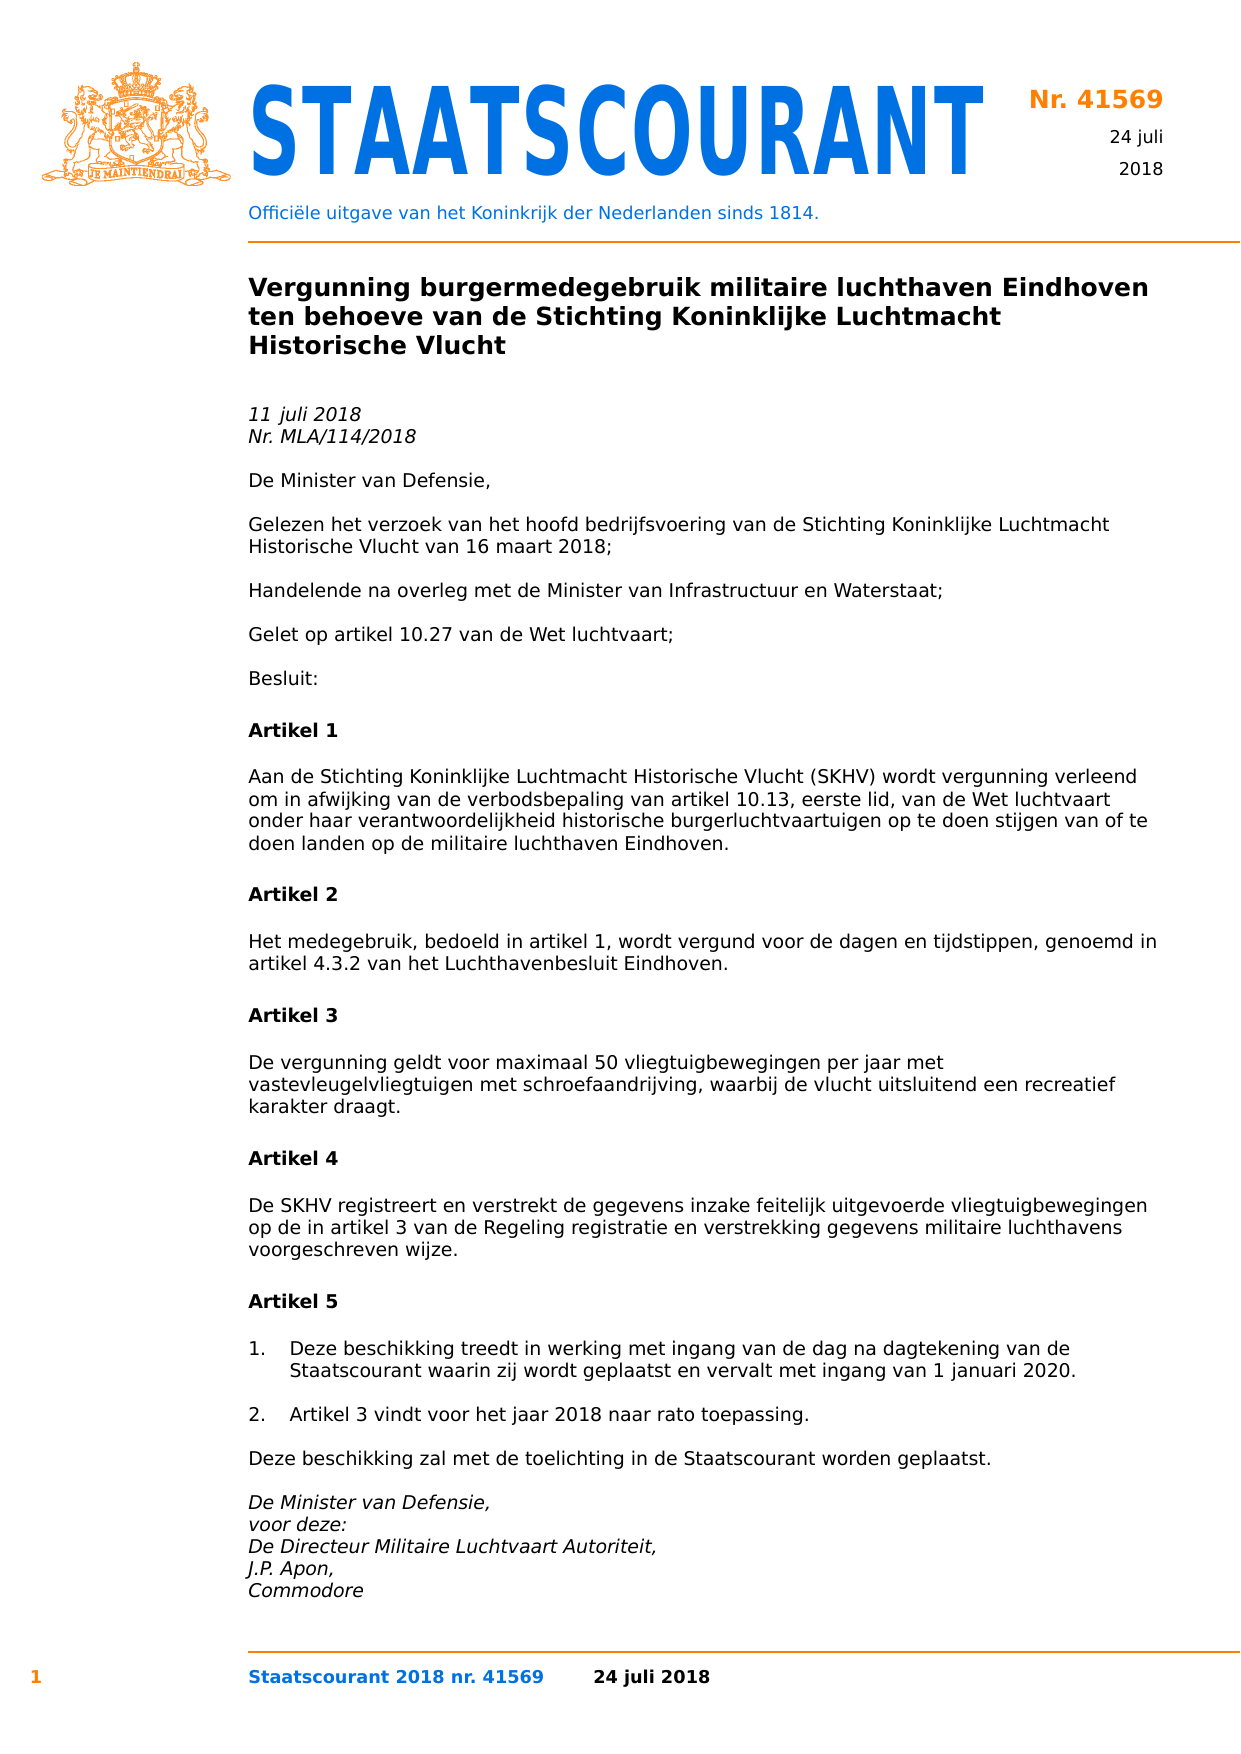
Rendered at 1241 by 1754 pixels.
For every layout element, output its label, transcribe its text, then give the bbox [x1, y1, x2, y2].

text Gelezen het verzoek van het hoofd bedrijfsvoering van de Stichting Koninklijke Luchtmacht Historische Vlucht van 16 maart 2018; [248, 514, 1163, 558]
subtitle Artikel 5 [248, 1291, 1163, 1313]
text 1. Deze beschikking treedt in werking met ingang van de dag na dagtekening van de Staatscourant waarin zij wordt geplaatst en vervalt met ingang van 1 januari 2020. [248, 1338, 1163, 1382]
subtitle Artikel 2 [248, 884, 1163, 906]
table_cell 24 juli [998, 121, 1240, 153]
text Gelet op artikel 10.27 van de Wet luchtvaart; [248, 624, 1163, 646]
table_header [25, 62, 248, 241]
text Aan de Stichting Koninklijke Luchtmacht Historische Vlucht (SKHV) wordt vergunning verleend om in afwijking van de verbodsbepaling van artikel 10.13, eerste lid, van de Wet luchtvaart onder haar verantwoordelijkheid historische burgerluchtvaartuigen op te doen stijgen van of te doen landen op de militaire luchthaven Eindhoven. [248, 766, 1163, 854]
subtitle Vergunning burgermedegebruik militaire luchthaven Eindhoven ten behoeve van de Stichting Koninklijke Luchtmacht Historische Vlucht [248, 273, 1163, 361]
picture [41, 62, 231, 186]
table_header Nr. 41569 [998, 62, 1240, 121]
text 11 juli 2018 [248, 404, 1163, 426]
subtitle Artikel 3 [248, 1005, 1163, 1027]
text De vergunning geldt voor maximaal 50 vliegtuigbewegingen per jaar met vastevleugelvliegtuigen met schroefaandrijving, waarbij de vlucht uitsluitend een recreatief karakter draagt. [248, 1052, 1163, 1118]
text Het medegebruik, bedoeld in artikel 1, wordt vergund voor de dagen en tijdstippen, genoemd in artikel 4.3.2 van het Luchthavenbesluit Eindhoven. [248, 931, 1163, 975]
text Handelende na overleg met de Minister van Infrastructuur en Waterstaat; [248, 580, 1163, 602]
text Deze beschikking zal met de toelichting in de Staatscourant worden geplaatst. [248, 1448, 1163, 1470]
text De Minister van Defensie, [248, 470, 1163, 492]
table_header STAATSCOURANT [248, 62, 998, 203]
subtitle Artikel 1 [248, 719, 1163, 741]
text 2. Artikel 3 vindt voor het jaar 2018 naar rato toepassing. [248, 1404, 1163, 1426]
text Nr. MLA/114/2018 [248, 426, 1163, 448]
text De SKHV registreert en verstrekt de gegevens inzake feitelijk uitgevoerde vliegtuigbewegingen op de in artikel 3 van de Regeling registratie en verstrekking gegevens militaire luchthavens voorgeschreven wijze. [248, 1195, 1163, 1261]
text De Minister van Defensie, voor deze: De Directeur Militaire Luchtvaart Autoriteit, J.P. Apon, Commodore [248, 1492, 1163, 1602]
table_cell 2018 [998, 153, 1240, 203]
table_cell Officiële uitgave van het Koninkrijk der Nederlanden sinds 1814. [248, 203, 1240, 241]
text Besluit: [248, 667, 1163, 689]
subtitle Artikel 4 [248, 1148, 1163, 1170]
